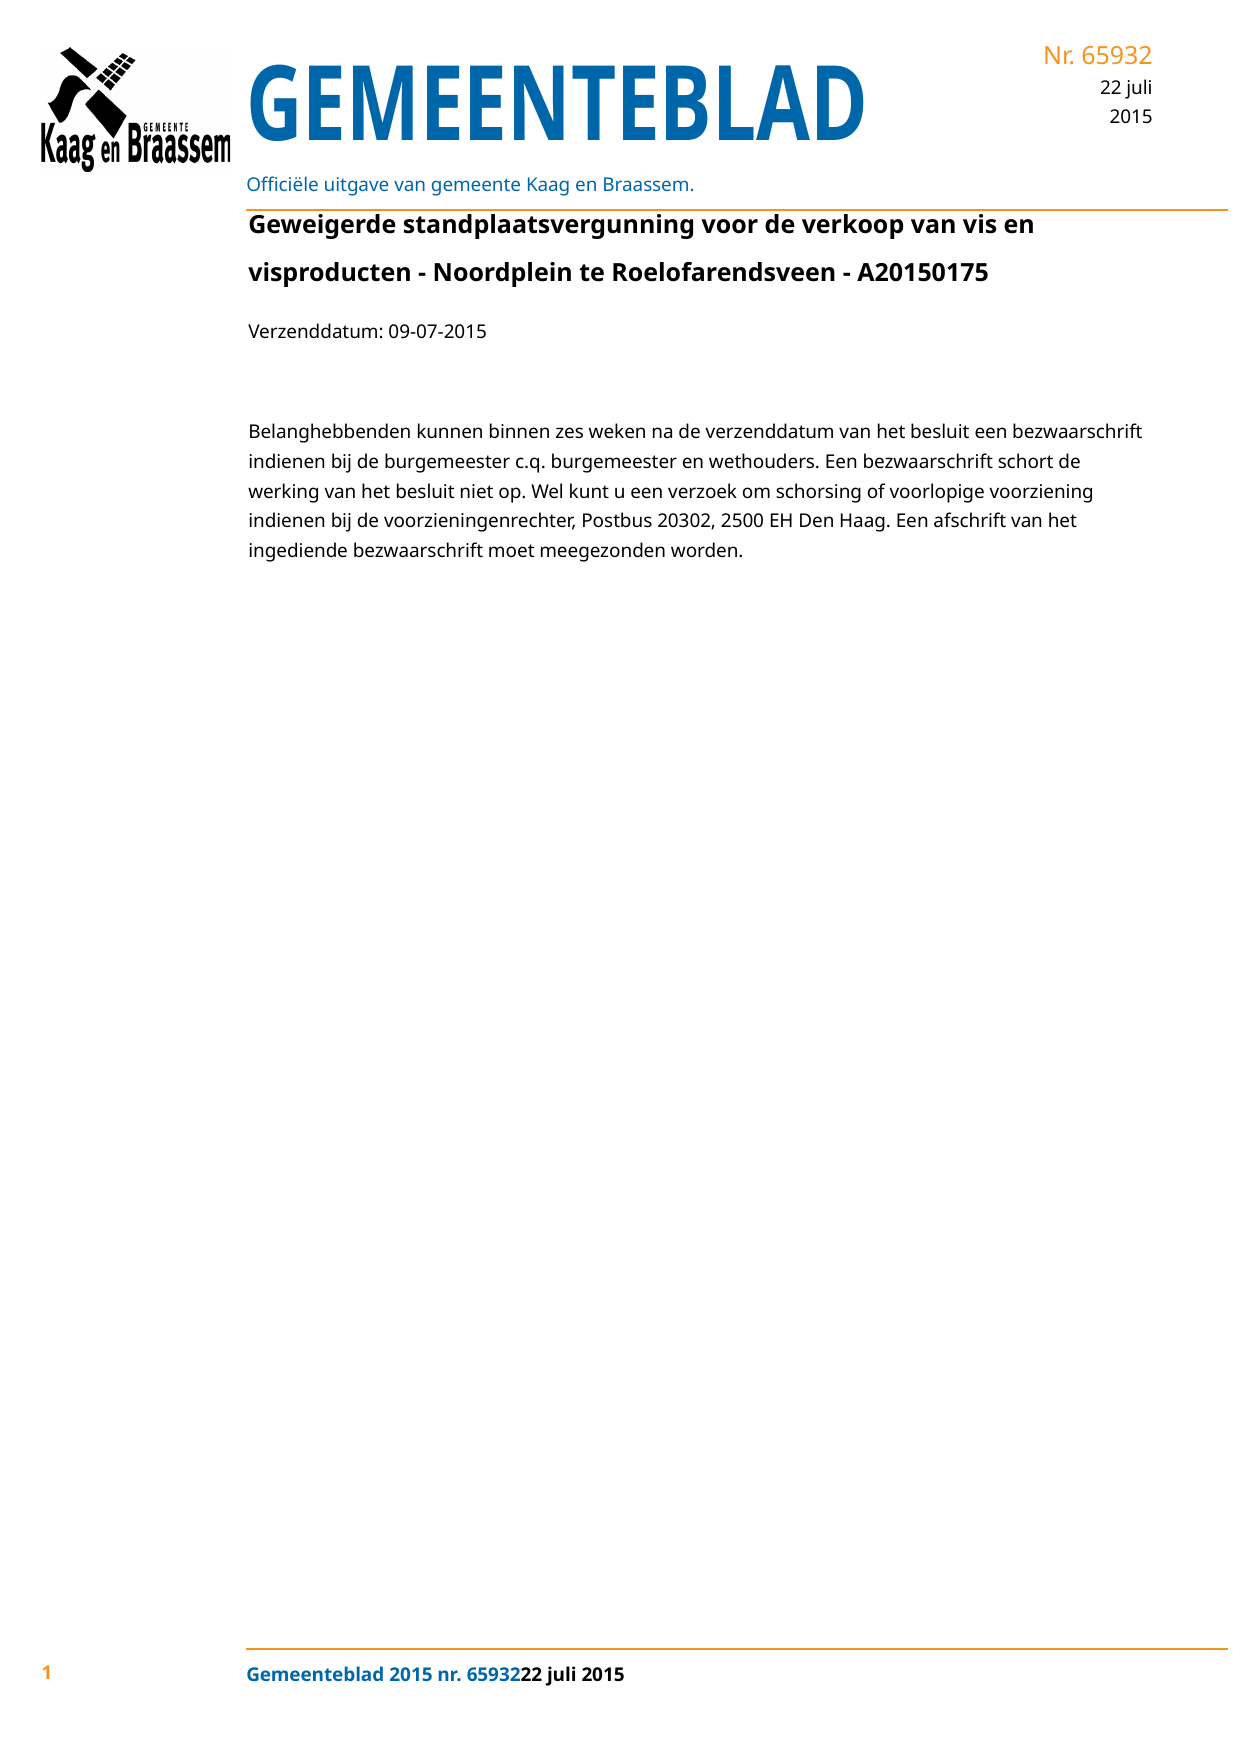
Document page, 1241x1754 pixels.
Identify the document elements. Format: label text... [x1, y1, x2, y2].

picture [41, 47, 231, 172]
text Verzenddatum: 09-07-2015 [248, 318, 1152, 344]
text Geweigerde standplaatsvergunning voor de verkoop van vis en visproducten - Noordplein te Roelofarendsveen - A20150175 [248, 211, 1152, 288]
text Belanghebbenden kunnen binnen zes weken na de verzenddatum van het besluit een bezwaarschrift indienen bij de burgemeester c.q. burgemeester en wethouders. Een bezwaarschrift schort de werking van het besluit niet op. Wel kunt u een verzoek om schorsing of voorlopige voorziening indienen bij de voorzieningenrechter, Postbus 20302, 2500 EH Den Haag. Een afschrift van het ingediende bezwaarschrift moet meegezonden worden. [248, 419, 1152, 563]
